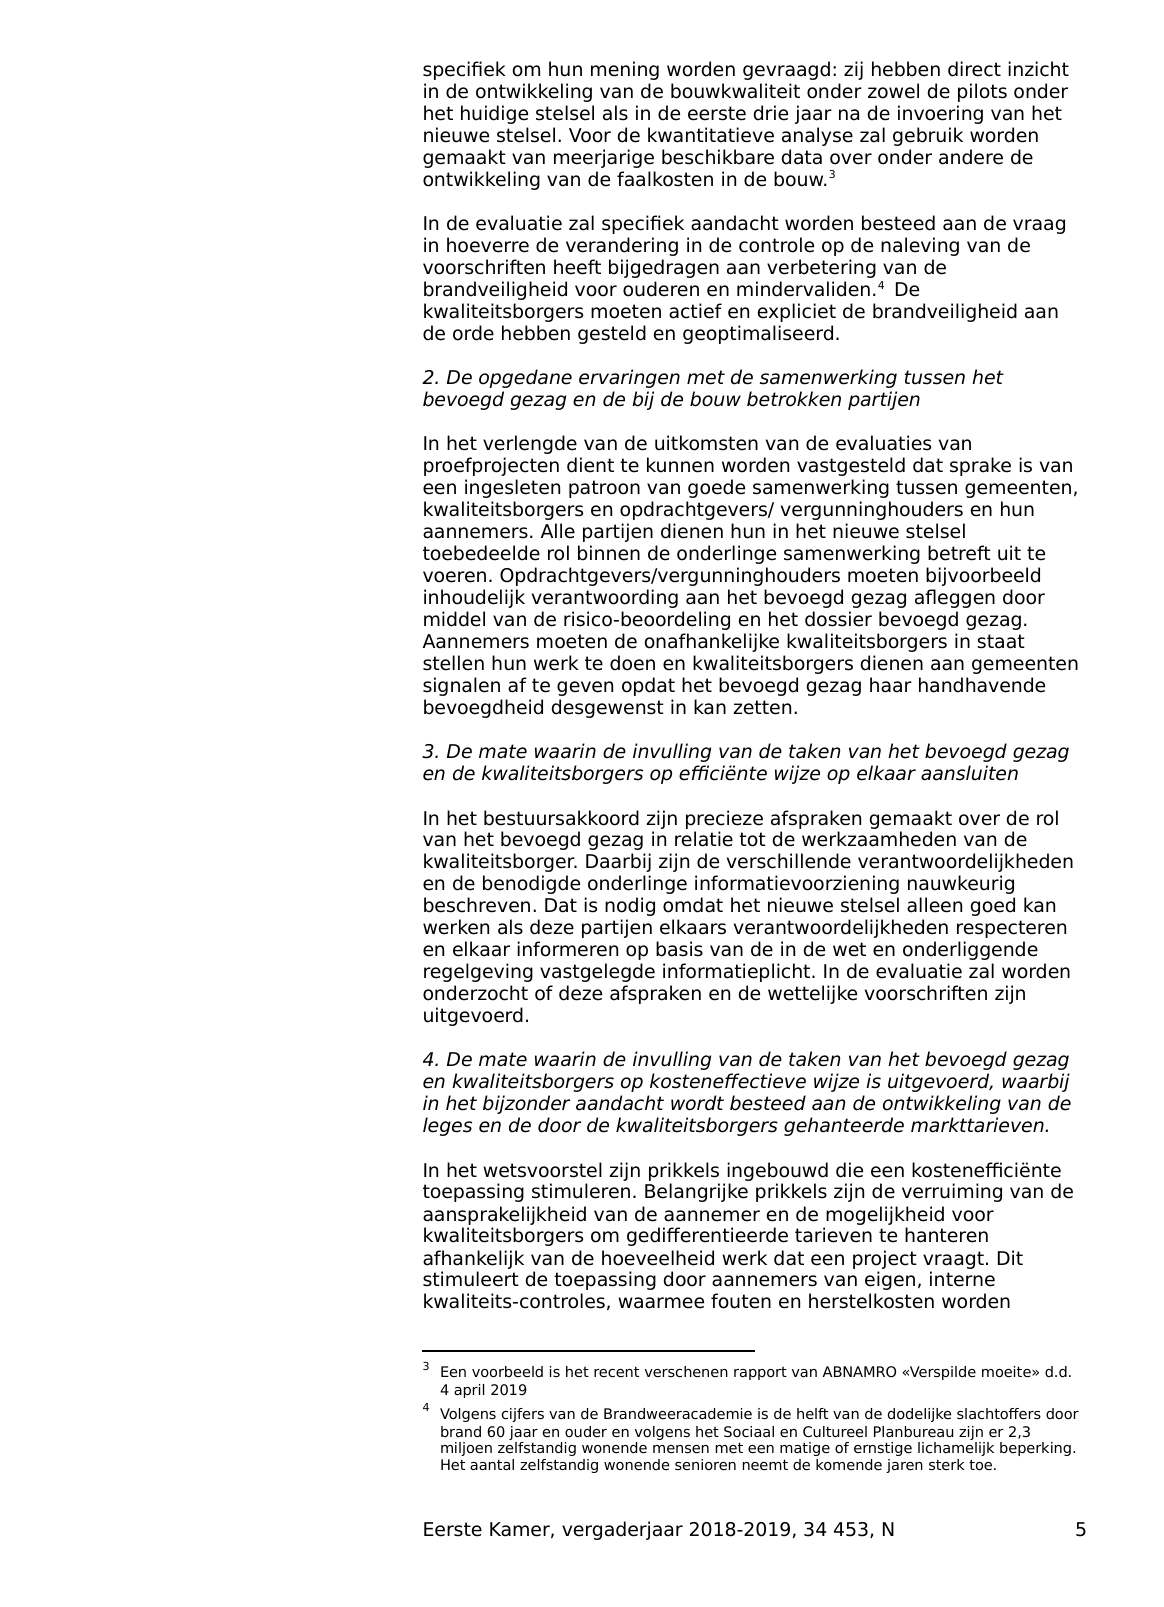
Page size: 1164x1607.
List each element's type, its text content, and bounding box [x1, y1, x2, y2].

subtitle 3. De mate waarin de invulling van de taken van het bevoegd gezag en de kwaliteitsborgers op efficiënte wijze op elkaar aansluiten [422, 741, 1087, 785]
text In het wetsvoorstel zijn prikkels ingebouwd die een kostenefficiënte toepassing stimuleren. Belangrijke prikkels zijn de verruiming van de aansprakelijkheid van de aannemer en de mogelijkheid voor kwaliteitsborgers om gedifferentieerde tarieven te hanteren afhankelijk van de hoeveelheid werk dat een project vraagt. Dit stimuleert de toepassing door aannemers van eigen, interne kwaliteits-controles, waarmee fouten en herstelkosten worden [422, 1159, 1087, 1313]
text Een voorbeeld is het recent verschenen rapport van ABNAMRO «Verspilde moeite» d.d. 4 april 2019 [422, 1360, 1087, 1399]
text In het bestuursakkoord zijn precieze afspraken gemaakt over de rol van het bevoegd gezag in relatie tot de werkzaamheden van de kwaliteitsborger. Daarbij zijn de verschillende verantwoordelijkheden en de benodigde onderlinge informatievoorziening nauwkeurig beschreven. Dat is nodig omdat het nieuwe stelsel alleen goed kan werken als deze partijen elkaars verantwoordelijkheden respecteren en elkaar informeren op basis van de in de wet en onderliggende regelgeving vastgelegde informatieplicht. In de evaluatie zal worden onderzocht of deze afspraken en de wettelijke voorschriften zijn uitgevoerd. [422, 807, 1087, 1027]
subtitle 4. De mate waarin de invulling van de taken van het bevoegd gezag en kwaliteitsborgers op kosteneffectieve wijze is uitgevoerd, waarbij in het bijzonder aandacht wordt besteed aan de ontwikkeling van de leges en de door de kwaliteitsborgers gehanteerde markttarieven. [422, 1049, 1087, 1137]
text specifiek om hun mening worden gevraagd: zij hebben direct inzicht in de ontwikkeling van de bouwkwaliteit onder zowel de pilots onder het huidige stelsel als in de eerste drie jaar na de invoering van het nieuwe stelsel. Voor de kwantitatieve analyse zal gebruik worden gemaakt van meerjarige beschikbare data over onder andere de ontwikkeling van de faalkosten in de bouw. [422, 59, 1087, 191]
text In de evaluatie zal specifiek aandacht worden besteed aan de vraag in hoeverre de verandering in de controle op de naleving van de voorschriften heeft bijgedragen aan verbetering van de brandveiligheid voor ouderen en mindervaliden. De kwaliteitsborgers moeten actief en expliciet de brandveiligheid aan de orde hebben gesteld en geoptimaliseerd. [422, 213, 1087, 345]
subtitle 2. De opgedane ervaringen met de samenwerking tussen het bevoegd gezag en de bij de bouw betrokken partijen [422, 367, 1087, 411]
text Volgens cijfers van de Brandweeracademie is de helft van de dodelijke slachtoffers door brand 60 jaar en ouder en volgens het Sociaal en Cultureel Planbureau zijn er 2,3 miljoen zelfstandig wonende mensen met een matige of ernstige lichamelijk beperking. Het aantal zelfstandig wonende senioren neemt de komende jaren sterk toe. [422, 1402, 1087, 1474]
text In het verlengde van de uitkomsten van de evaluaties van proefprojecten dient te kunnen worden vastgesteld dat sprake is van een ingesleten patroon van goede samenwerking tussen gemeenten, kwaliteitsborgers en opdrachtgevers/ vergunninghouders en hun aannemers. Alle partijen dienen hun in het nieuwe stelsel toebedeelde rol binnen de onderlinge samenwerking betreft uit te voeren. Opdrachtgevers/vergunninghouders moeten bijvoorbeeld inhoudelijk verantwoording aan het bevoegd gezag afleggen door middel van de risico-beoordeling en het dossier bevoegd gezag. Aannemers moeten de onafhankelijke kwaliteitsborgers in staat stellen hun werk te doen en kwaliteitsborgers dienen aan gemeenten signalen af te geven opdat het bevoegd gezag haar handhavende bevoegdheid desgewenst in kan zetten. [422, 433, 1087, 719]
